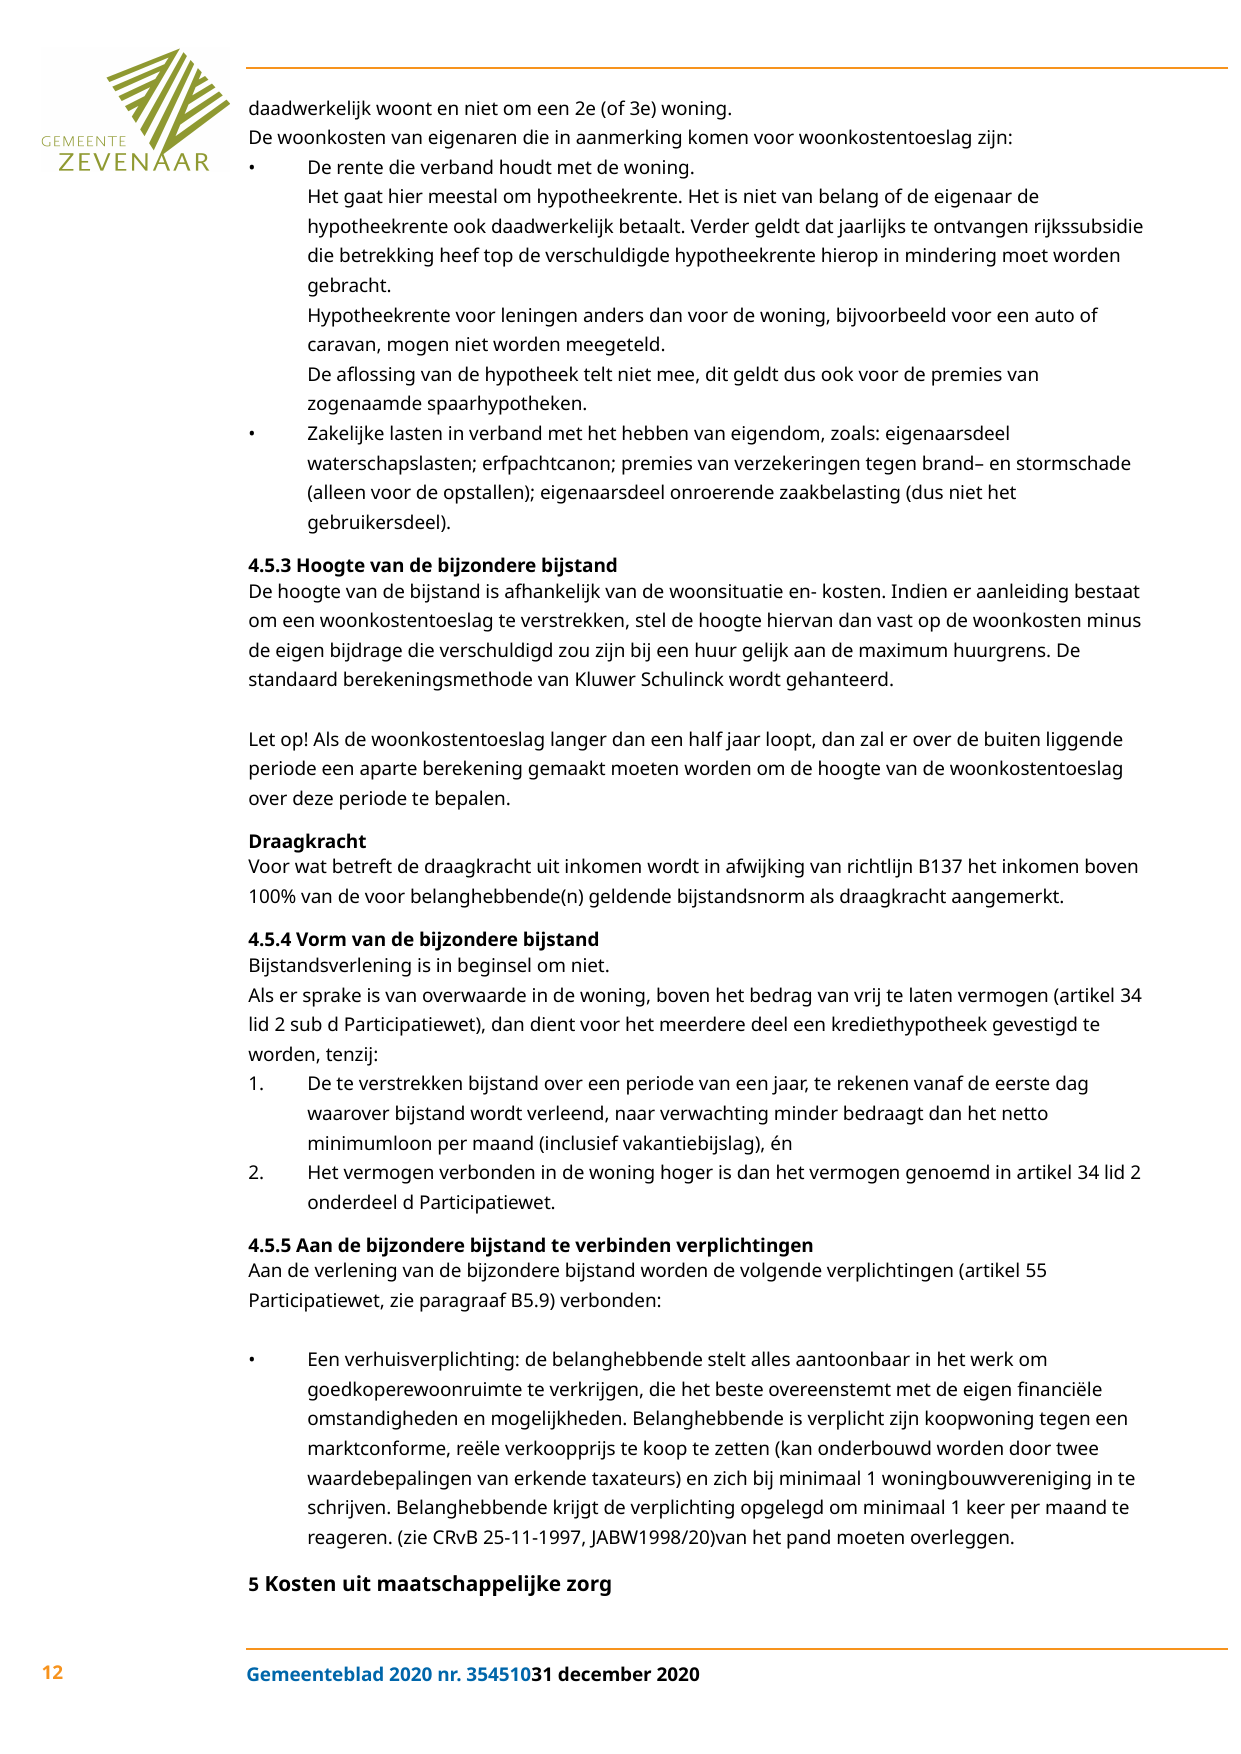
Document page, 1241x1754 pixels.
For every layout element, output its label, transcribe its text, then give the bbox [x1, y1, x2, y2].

text 4.5.4 Vorm van de bijzondere bijstand [248, 926, 1152, 952]
text Draagkracht [248, 828, 1152, 854]
picture [41, 47, 231, 172]
text Let op! Als de woonkostentoeslag langer dan een half jaar loopt, dan zal er over de buiten liggende periode een aparte berekening gemaakt moeten worden om de hoogte van de woonkostentoeslag over deze periode te bepalen. [248, 726, 1152, 811]
list Zakelijke lasten in verband met het hebben van eigendom, zoals: eigenaarsdeel waterschapslasten; erfpachtcanon; premies van verzekeringen tegen brand– en stormschade (alleen voor de opstallen); eigenaarsdeel onroerende zaakbelasting (dus niet het gebruikersdeel). [248, 420, 1152, 535]
list Het gaat hier meestal om hypotheekrente. Het is niet van belang of de eigenaar de hypotheekrente ook daadwerkelijk betaalt. Verder geldt dat jaarlijks te ontvangen rijkssubsidie die betrekking heef top de verschuldigde hypotheekrente hierop in mindering moet worden gebracht. [248, 183, 1152, 298]
text 4.5.5 Aan de bijzondere bijstand te verbinden verplichtingen [248, 1232, 1152, 1258]
text daadwerkelijk woont en niet om een 2e (of 3e) woning. [248, 95, 1152, 121]
text Aan de verlening van de bijzondere bijstand worden de volgende verplichtingen (artikel 55 Participatiewet, zie paragraaf B5.9) verbonden: [248, 1258, 1152, 1313]
text De hoogte van de bijstand is afhankelijk van de woonsituatie en- kosten. Indien er aanleiding bestaat om een woonkostentoeslag te verstrekken, stel de hoogte hiervan dan vast op de woonkosten minus de eigen bijdrage die verschuldigd zou zijn bij een huur gelijk aan de maximum huurgrens. De standaard berekeningsmethode van Kluwer Schulinck wordt gehanteerd. [248, 578, 1152, 692]
list De rente die verband houdt met de woning. [248, 154, 1152, 180]
list De te verstrekken bijstand over een periode van een jaar, te rekenen vanaf de eerste dag waarover bijstand wordt verleend, naar verwachting minder bedraagt dan het netto minimumloon per maand (inclusief vakantiebijslag), én [248, 1071, 1152, 1155]
list Het vermogen verbonden in de woning hoger is dan het vermogen genoemd in artikel 34 lid 2 onderdeel d Participatiewet. [248, 1159, 1152, 1214]
text Als er sprake is van overwaarde in de woning, boven het bedrag van vrij te laten vermogen (artikel 34 lid 2 sub d Participatiewet), dan dient voor het meerdere deel een krediethypotheek gevestigd te worden, tenzij: [248, 982, 1152, 1067]
list Een verhuisverplichting: de belanghebbende stelt alles aantoonbaar in het werk om goedkoperewoonruimte te verkrijgen, die het beste overeenstemt met de eigen financiële omstandigheden en mogelijkheden. Belanghebbende is verplicht zijn koopwoning tegen een marktconforme, reële verkoopprijs te koop te zetten (kan onderbouwd worden door twee waardebepalingen van erkende taxateurs) en zich bij minimaal 1 woningbouwvereniging in te schrijven. Belanghebbende krijgt de verplichting opgelegd om minimaal 1 keer per maand te reageren. (zie CRvB 25-11-1997, JABW1998/20)van het pand moeten overleggen. [248, 1346, 1152, 1550]
text 4.5.3 Hoogte van de bijzondere bijstand [248, 552, 1152, 578]
text Voor wat betreft de draagkracht uit inkomen wordt in afwijking van richtlijn B137 het inkomen boven 100% van de voor belanghebbende(n) geldende bijstandsnorm als draagkracht aangemerkt. [248, 854, 1152, 909]
text Bijstandsverlening is in beginsel om niet. [248, 952, 1152, 978]
list Hypotheekrente voor leningen anders dan voor de woning, bijvoorbeeld voor een auto of caravan, mogen niet worden meegeteld. [248, 302, 1152, 357]
list De aflossing van de hypotheek telt niet mee, dit geldt dus ook voor de premies van zogenaamde spaarhypotheken. [248, 361, 1152, 416]
text De woonkosten van eigenaren die in aanmerking komen voor woonkostentoeslag zijn: [248, 124, 1152, 150]
text 5 Kosten uit maatschappelijke zorg [248, 1569, 1152, 1598]
